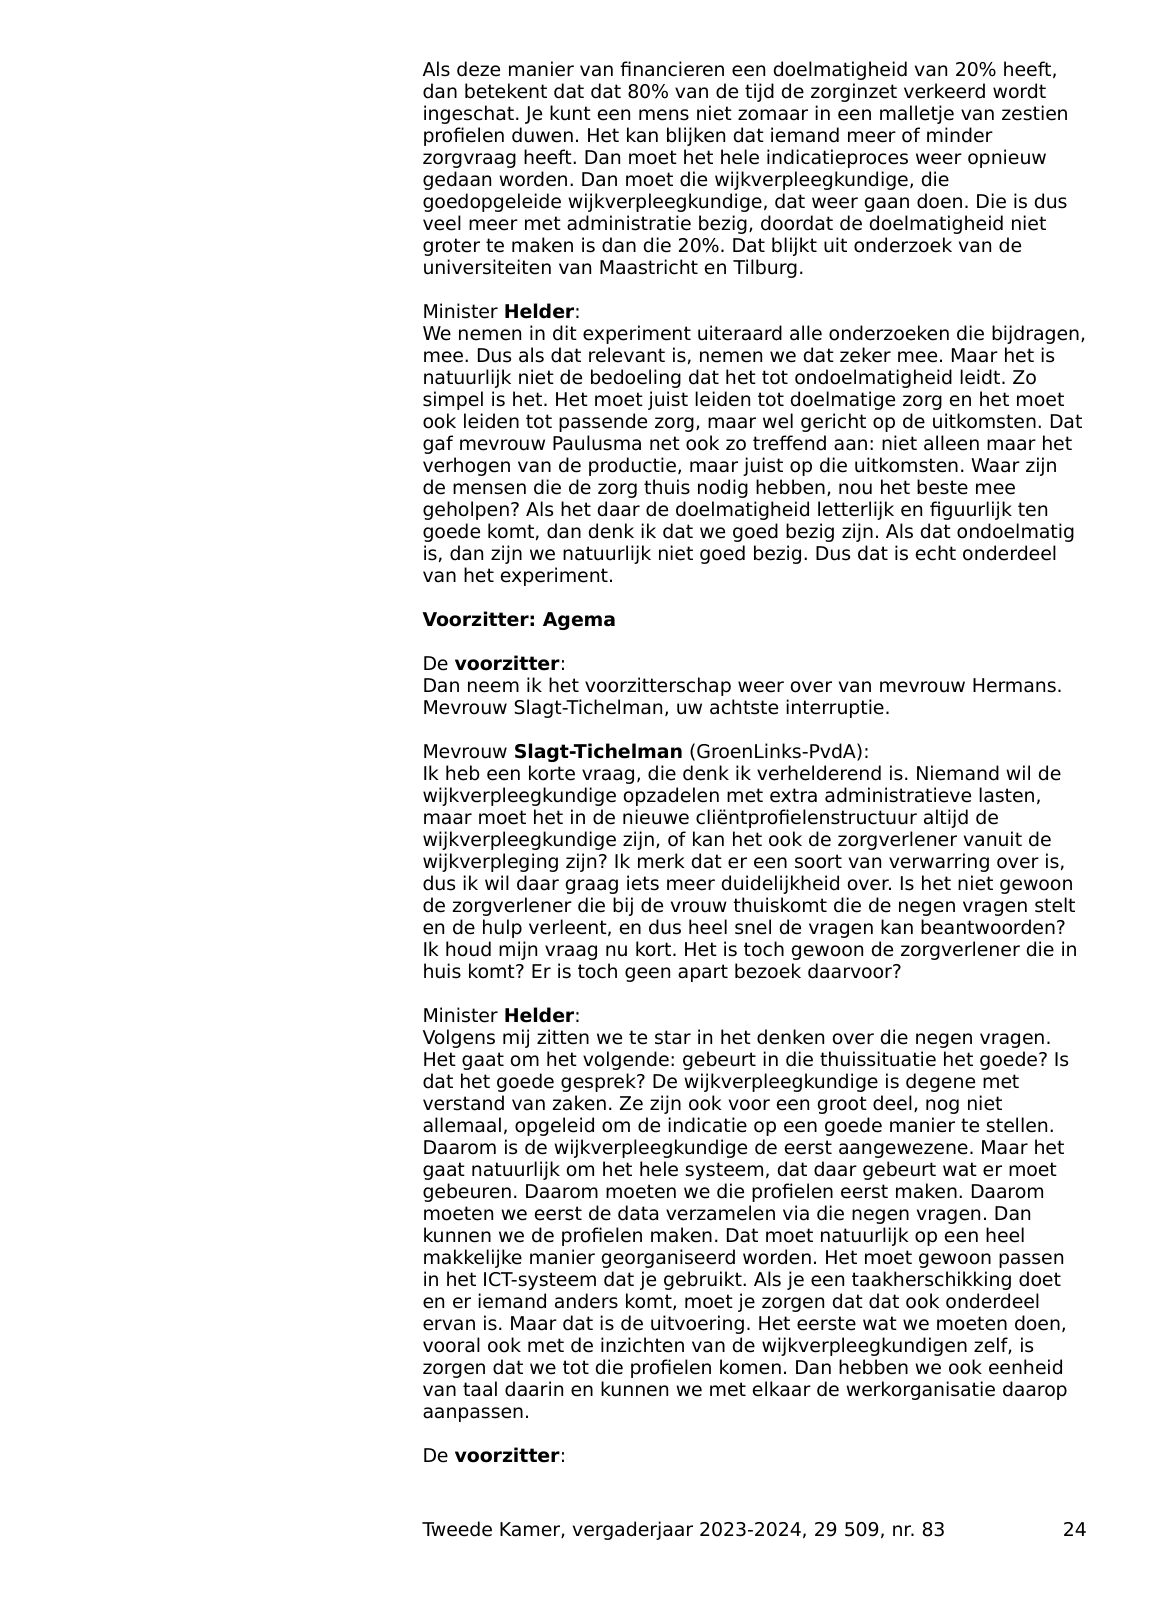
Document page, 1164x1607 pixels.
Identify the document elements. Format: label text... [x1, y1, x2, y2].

text Als deze manier van financieren een doelmatigheid van 20% heeft, dan betekent dat dat 80% van de tijd de zorginzet verkeerd wordt ingeschat. Je kunt een mens niet zomaar in een malletje van zestien profielen duwen. Het kan blijken dat iemand meer of minder zorgvraag heeft. Dan moet het hele indicatieproces weer opnieuw gedaan worden. Dan moet die wijkverpleegkundige, die goedopgeleide wijkverpleegkundige, dat weer gaan doen. Die is dus veel meer met administratie bezig, doordat de doelmatigheid niet groter te maken is dan die 20%. Dat blijkt uit onderzoek van de universiteiten van Maastricht en Tilburg. [422, 59, 1087, 279]
subtitle Voorzitter: Agema [422, 609, 1087, 631]
text We nemen in dit experiment uiteraard alle onderzoeken die bijdragen, mee. Dus als dat relevant is, nemen we dat zeker mee. Maar het is natuurlijk niet de bedoeling dat het tot ondoelmatigheid leidt. Zo simpel is het. Het moet juist leiden tot doelmatige zorg en het moet ook leiden tot passende zorg, maar wel gericht op de uitkomsten. Dat gaf mevrouw Paulusma net ook zo treffend aan: niet alleen maar het verhogen van de productie, maar juist op die uitkomsten. Waar zijn de mensen die de zorg thuis nodig hebben, nou het beste mee geholpen? Als het daar de doelmatigheid letterlijk en figuurlijk ten goede komt, dan denk ik dat we goed bezig zijn. Als dat ondoelmatig is, dan zijn we natuurlijk niet goed bezig. Dus dat is echt onderdeel van het experiment. [422, 323, 1087, 587]
text Mevrouw Slagt-Tichelman (GroenLinks-PvdA): [422, 741, 1087, 763]
text De voorzitter: [422, 1445, 1087, 1467]
text De voorzitter: [422, 653, 1087, 675]
text Ik heb een korte vraag, die denk ik verhelderend is. Niemand wil de wijkverpleegkundige opzadelen met extra administratieve lasten, maar moet het in de nieuwe cliëntprofielenstructuur altijd de wijkverpleegkundige zijn, of kan het ook de zorgverlener vanuit de wijkverpleging zijn? Ik merk dat er een soort van verwarring over is, dus ik wil daar graag iets meer duidelijkheid over. Is het niet gewoon de zorgverlener die bij de vrouw thuiskomt die de negen vragen stelt en de hulp verleent, en dus heel snel de vragen kan beantwoorden? Ik houd mijn vraag nu kort. Het is toch gewoon de zorgverlener die in huis komt? Er is toch geen apart bezoek daarvoor? [422, 763, 1087, 983]
text Volgens mij zitten we te star in het denken over die negen vragen. Het gaat om het volgende: gebeurt in die thuissituatie het goede? Is dat het goede gesprek? De wijkverpleegkundige is degene met verstand van zaken. Ze zijn ook voor een groot deel, nog niet allemaal, opgeleid om de indicatie op een goede manier te stellen. Daarom is de wijkverpleegkundige de eerst aangewezene. Maar het gaat natuurlijk om het hele systeem, dat daar gebeurt wat er moet gebeuren. Daarom moeten we die profielen eerst maken. Daarom moeten we eerst de data verzamelen via die negen vragen. Dan kunnen we de profielen maken. Dat moet natuurlijk op een heel makkelijke manier georganiseerd worden. Het moet gewoon passen in het ICT-systeem dat je gebruikt. Als je een taakherschikking doet en er iemand anders komt, moet je zorgen dat dat ook onderdeel ervan is. Maar dat is de uitvoering. Het eerste wat we moeten doen, vooral ook met de inzichten van de wijkverpleegkundigen zelf, is zorgen dat we tot die profielen komen. Dan hebben we ook eenheid van taal daarin en kunnen we met elkaar de werkorganisatie daarop aanpassen. [422, 1027, 1087, 1423]
text Minister Helder: [422, 301, 1087, 323]
text Dan neem ik het voorzitterschap weer over van mevrouw Hermans. Mevrouw Slagt-Tichelman, uw achtste interruptie. [422, 675, 1087, 719]
text Minister Helder: [422, 1005, 1087, 1027]
